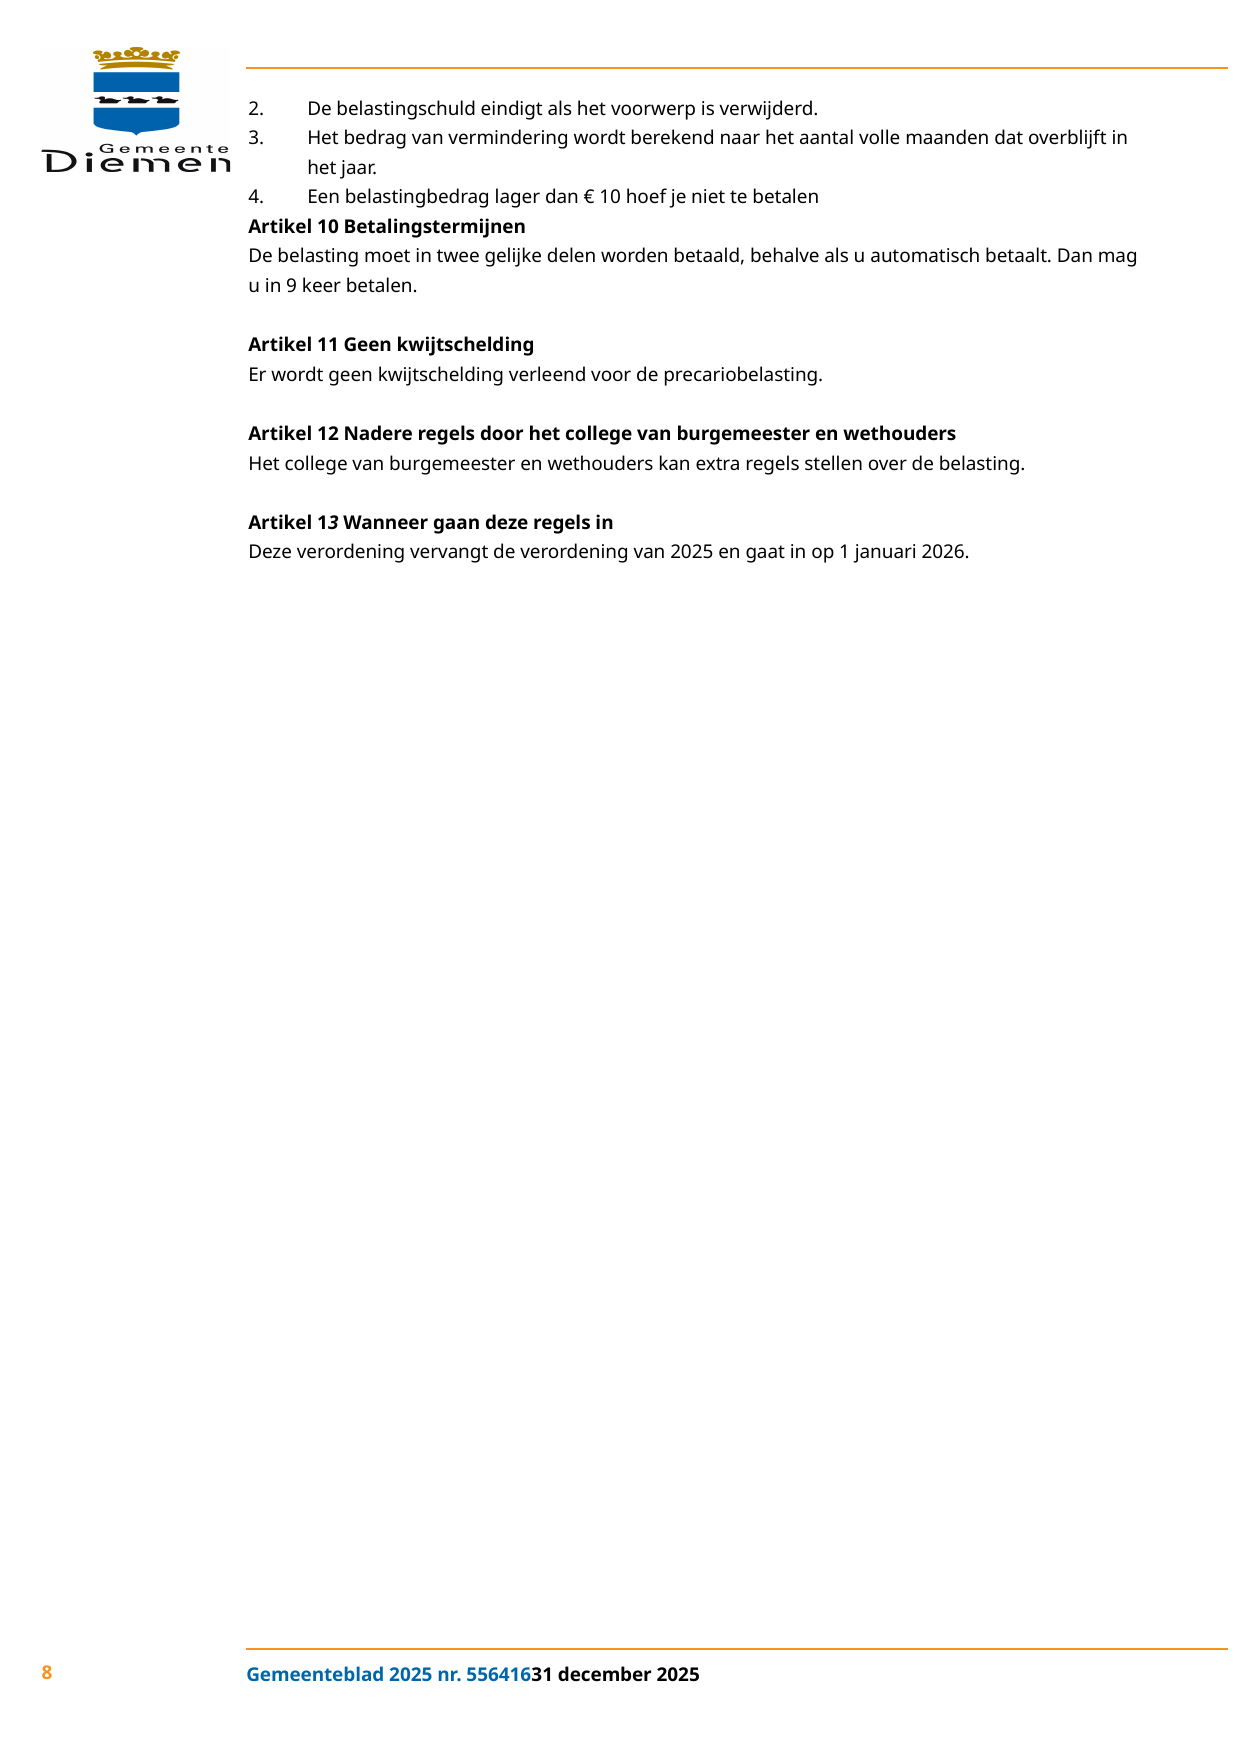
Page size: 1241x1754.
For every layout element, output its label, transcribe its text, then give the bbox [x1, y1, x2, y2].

text Artikel 13 Wanneer gaan deze regels in [248, 509, 1152, 535]
list Het bedrag van vermindering wordt berekend naar het aantal volle maanden dat overblijft in het jaar. [248, 124, 1152, 180]
text Er wordt geen kwijtschelding verleend voor de precariobelasting. [248, 361, 1152, 387]
text De belasting moet in twee gelijke delen worden betaald, behalve als u automatisch betaalt. Dan mag u in 9 keer betalen. [248, 243, 1152, 298]
list De belastingschuld eindigt als het voorwerp is verwijderd. [248, 95, 1152, 121]
text Het college van burgemeester en wethouders kan extra regels stellen over de belasting. [248, 450, 1152, 476]
text Artikel 10 Betalingstermijnen [248, 213, 1152, 239]
list Een belastingbedrag lager dan € 10 hoef je niet te betalen [248, 183, 1152, 209]
text Artikel 11 Geen kwijtschelding [248, 331, 1152, 357]
text Deze verordening vervangt de verordening van 2025 en gaat in op 1 januari 2026. [248, 538, 1152, 564]
text Artikel 12 Nadere regels door het college van burgemeester en wethouders [248, 420, 1152, 446]
picture [41, 47, 231, 172]
